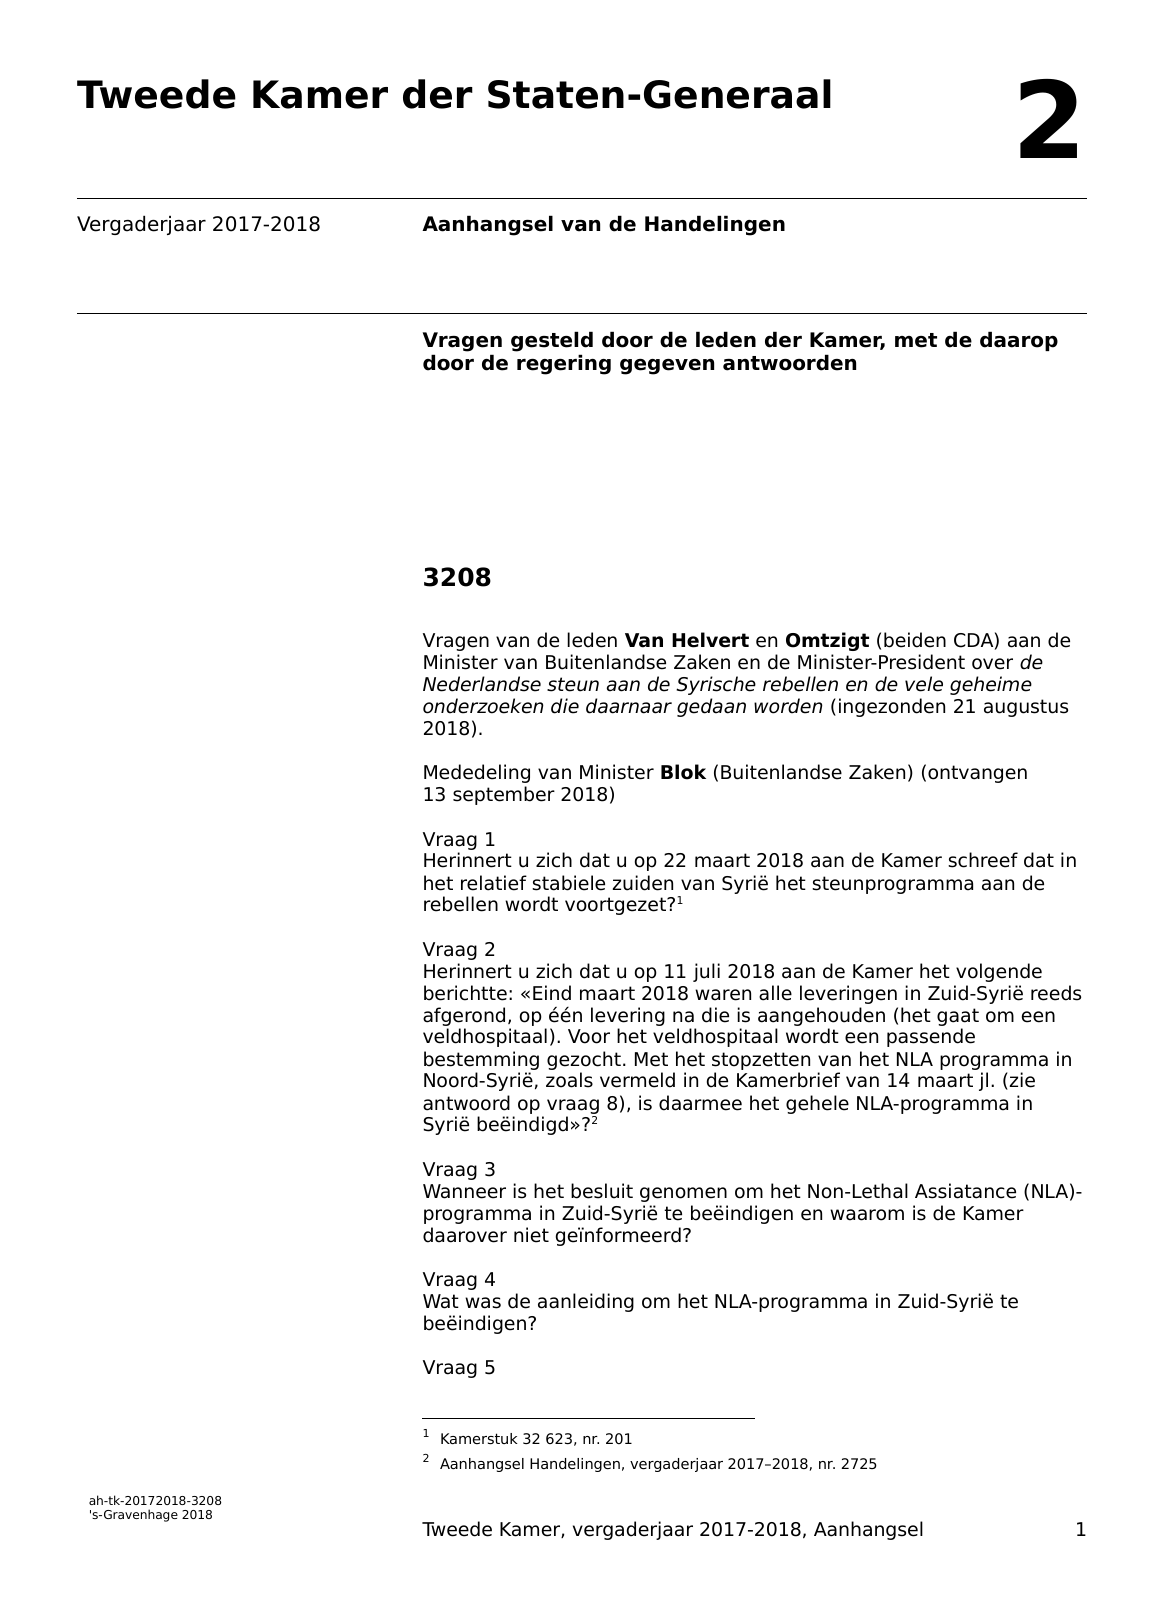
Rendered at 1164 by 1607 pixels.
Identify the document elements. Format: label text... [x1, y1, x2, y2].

table_header Tweede Kamer der Staten-Generaal [77, 59, 886, 198]
text Vraag 1 [422, 828, 1087, 850]
text 3208 [422, 563, 1087, 592]
text Vraag 5 [422, 1357, 1087, 1379]
text Aanhangsel Handelingen, vergaderjaar 2017–2018, nr. 2725 [422, 1452, 1087, 1474]
text Wat was de aanleiding om het NLA-programma in Zuid-Syrië te beëindigen? [422, 1291, 1087, 1334]
table_cell Aanhangsel van de Handelingen [422, 199, 1087, 313]
text Mededeling van Minister Blok (Buitenlandse Zaken) (ontvangen 13 september 2018) [422, 762, 1087, 806]
text Vraag 2 [422, 938, 1087, 961]
text ah-tk-20172018-3208 [88, 1494, 323, 1508]
text Herinnert u zich dat u op 11 juli 2018 aan de Kamer het volgende berichtte: «Eind maart 2018 waren alle leveringen in Zuid-Syrië reeds afgerond, op één levering na die is aangehouden (het gaat om een veldhospitaal). Voor het veldhospitaal wordt een passende bestemming gezocht. Met het stopzetten van het NLA programma in Noord-Syrië, zoals vermeld in de Kamerbrief van 14 maart jl. (zie antwoord op vraag 8), is daarmee het gehele NLA-programma in Syrië beëindigd»? [422, 961, 1087, 1136]
text Herinnert u zich dat u op 22 maart 2018 aan de Kamer schreef dat in het relatief stabiele zuiden van Syrië het steunprogramma aan de rebellen wordt voortgezet? [422, 850, 1087, 916]
table_header 2 [886, 59, 1087, 198]
text 's-Gravenhage 2018 [88, 1508, 323, 1522]
text Wanneer is het besluit genomen om het Non-Lethal Assiatance (NLA)-programma in Zuid-Syrië te beëindigen en waarom is de Kamer daarover niet geïnformeerd? [422, 1181, 1087, 1246]
table_cell Vragen gesteld door de leden der Kamer, met de daarop door de regering gegeven antwoorden [422, 314, 1087, 375]
table_cell [77, 314, 422, 375]
text Vraag 4 [422, 1269, 1087, 1291]
text Kamerstuk 32 623, nr. 201 [422, 1427, 1087, 1449]
text Vragen van de leden Van Helvert en Omtzigt (beiden CDA) aan de Minister van Buitenlandse Zaken en de Minister-President over de Nederlandse steun aan de Syrische rebellen en de vele geheime onderzoeken die daarnaar gedaan worden (ingezonden 21 augustus 2018). [422, 630, 1087, 740]
table_cell Vergaderjaar 2017-2018 [77, 199, 422, 313]
text Vraag 3 [422, 1158, 1087, 1181]
